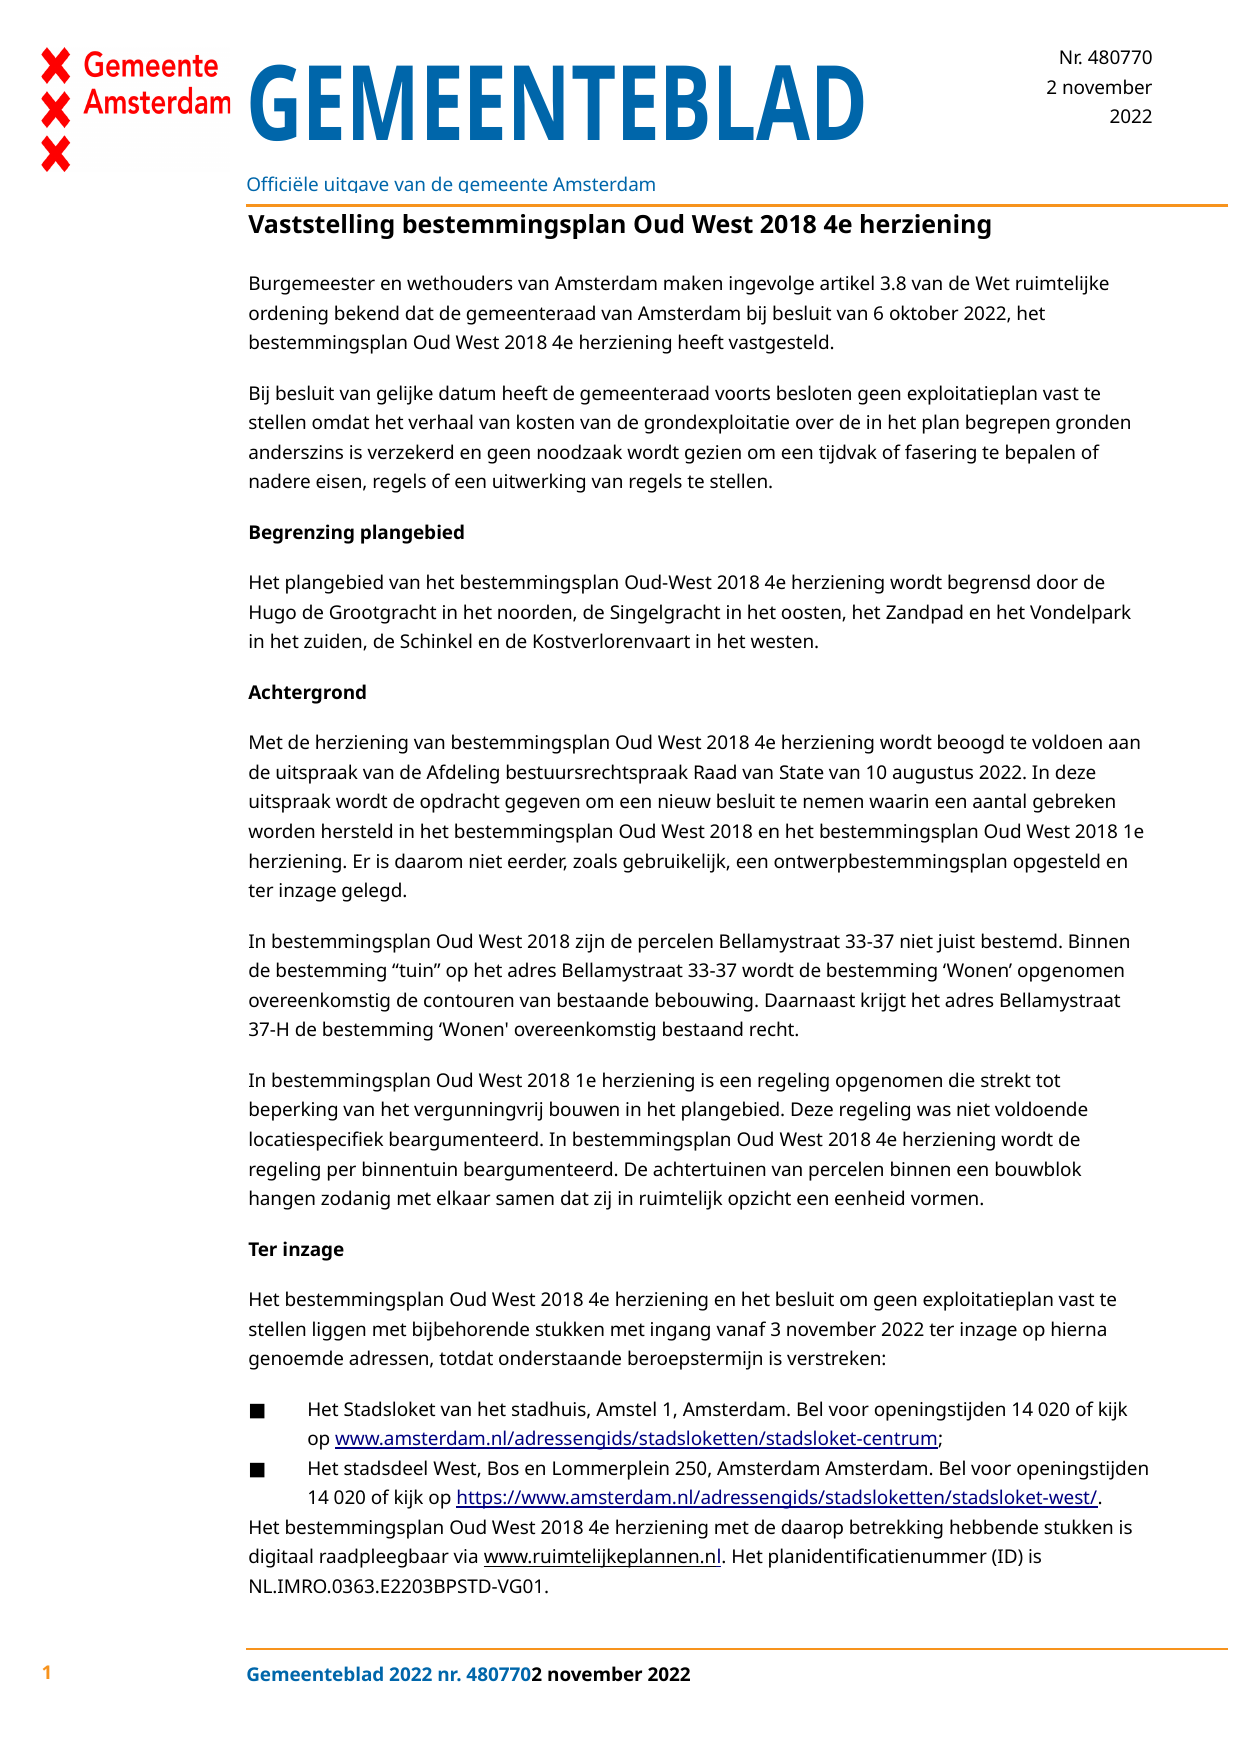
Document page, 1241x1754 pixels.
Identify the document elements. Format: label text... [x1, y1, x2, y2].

list Het Stadsloket van het stadhuis, Amstel 1, Amsterdam. Bel voor openingstijden 14 020 of kijk op www.amsterdam.nl/adressengids/stadsloketten/stadsloket-centrum; [248, 1396, 1152, 1451]
text Bij besluit van gelijke datum heeft de gemeenteraad voorts besloten geen exploitatieplan vast te stellen omdat het verhaal van kosten van de grondexploitatie over de in het plan begrepen gronden anderszins is verzekerd en geen noodzaak wordt gezien om een tijdvak of fasering te bepalen of nadere eisen, regels of een uitwerking van regels te stellen. [248, 380, 1152, 494]
text In bestemmingsplan Oud West 2018 zijn de percelen Bellamystraat 33-37 niet juist bestemd. Binnen de bestemming “tuin” op het adres Bellamystraat 33-37 wordt de bestemming ‘Wonen’ opgenomen overeenkomstig de contouren van bestaande bebouwing. Daarnaast krijgt het adres Bellamystraat 37-H de bestemming ‘Wonen' overeenkomstig bestaand recht. [248, 928, 1152, 1042]
text Vaststelling bestemmingsplan Oud West 2018 4e herziening [248, 207, 1152, 241]
text Met de herziening van bestemmingsplan Oud West 2018 4e herziening wordt beoogd te voldoen aan de uitspraak van de Afdeling bestuursrechtspraak Raad van State van 10 augustus 2022. In deze uitspraak wordt de opdracht gegeven om een nieuw besluit te nemen waarin een aantal gebreken worden hersteld in het bestemmingsplan Oud West 2018 en het bestemmingsplan Oud West 2018 1e herziening. Er is daarom niet eerder, zoals gebruikelijk, een ontwerpbestemmingsplan opgesteld en ter inzage gelegd. [248, 729, 1152, 903]
text Het bestemmingsplan Oud West 2018 4e herziening en het besluit om geen exploitatieplan vast te stellen liggen met bijbehorende stukken met ingang vanaf 3 november 2022 ter inzage op hierna genoemde adressen, totdat onderstaande beroepstermijn is verstreken: [248, 1286, 1152, 1371]
picture [41, 47, 231, 172]
list Het stadsdeel West, Bos en Lommerplein 250, Amsterdam Amsterdam. Bel voor openingstijden 14 020 of kijk op https://www.amsterdam.nl/adressengids/stadsloketten/stadsloket-west/. [248, 1455, 1152, 1510]
text Begrenzing plangebied [248, 519, 1152, 545]
text Het bestemmingsplan Oud West 2018 4e herziening met de daarop betrekking hebbende stukken is digitaal raadpleegbaar via www.ruimtelijkeplannen.nl. Het planidentificatienummer (ID) is NL.IMRO.0363.E2203BPSTD-VG01. [248, 1514, 1152, 1599]
text Achtergrond [248, 679, 1152, 705]
text In bestemmingsplan Oud West 2018 1e herziening is een regeling opgenomen die strekt tot beperking van het vergunningvrij bouwen in het plangebied. Deze regeling was niet voldoende locatiespecifiek beargumenteerd. In bestemmingsplan Oud West 2018 4e herziening wordt de regeling per binnentuin beargumenteerd. De achtertuinen van percelen binnen een bouwblok hangen zodanig met elkaar samen dat zij in ruimtelijk opzicht een eenheid vormen. [248, 1067, 1152, 1211]
text Burgemeester en wethouders van Amsterdam maken ingevolge artikel 3.8 van de Wet ruimtelijke ordening bekend dat de gemeenteraad van Amsterdam bij besluit van 6 oktober 2022, het bestemmingsplan Oud West 2018 4e herziening heeft vastgesteld. [248, 270, 1152, 355]
text Het plangebied van het bestemmingsplan Oud-West 2018 4e herziening wordt begrensd door de Hugo de Grootgracht in het noorden, de Singelgracht in het oosten, het Zandpad en het Vondelpark in het zuiden, de Schinkel en de Kostverlorenvaart in het westen. [248, 569, 1152, 654]
text Ter inzage [248, 1236, 1152, 1261]
